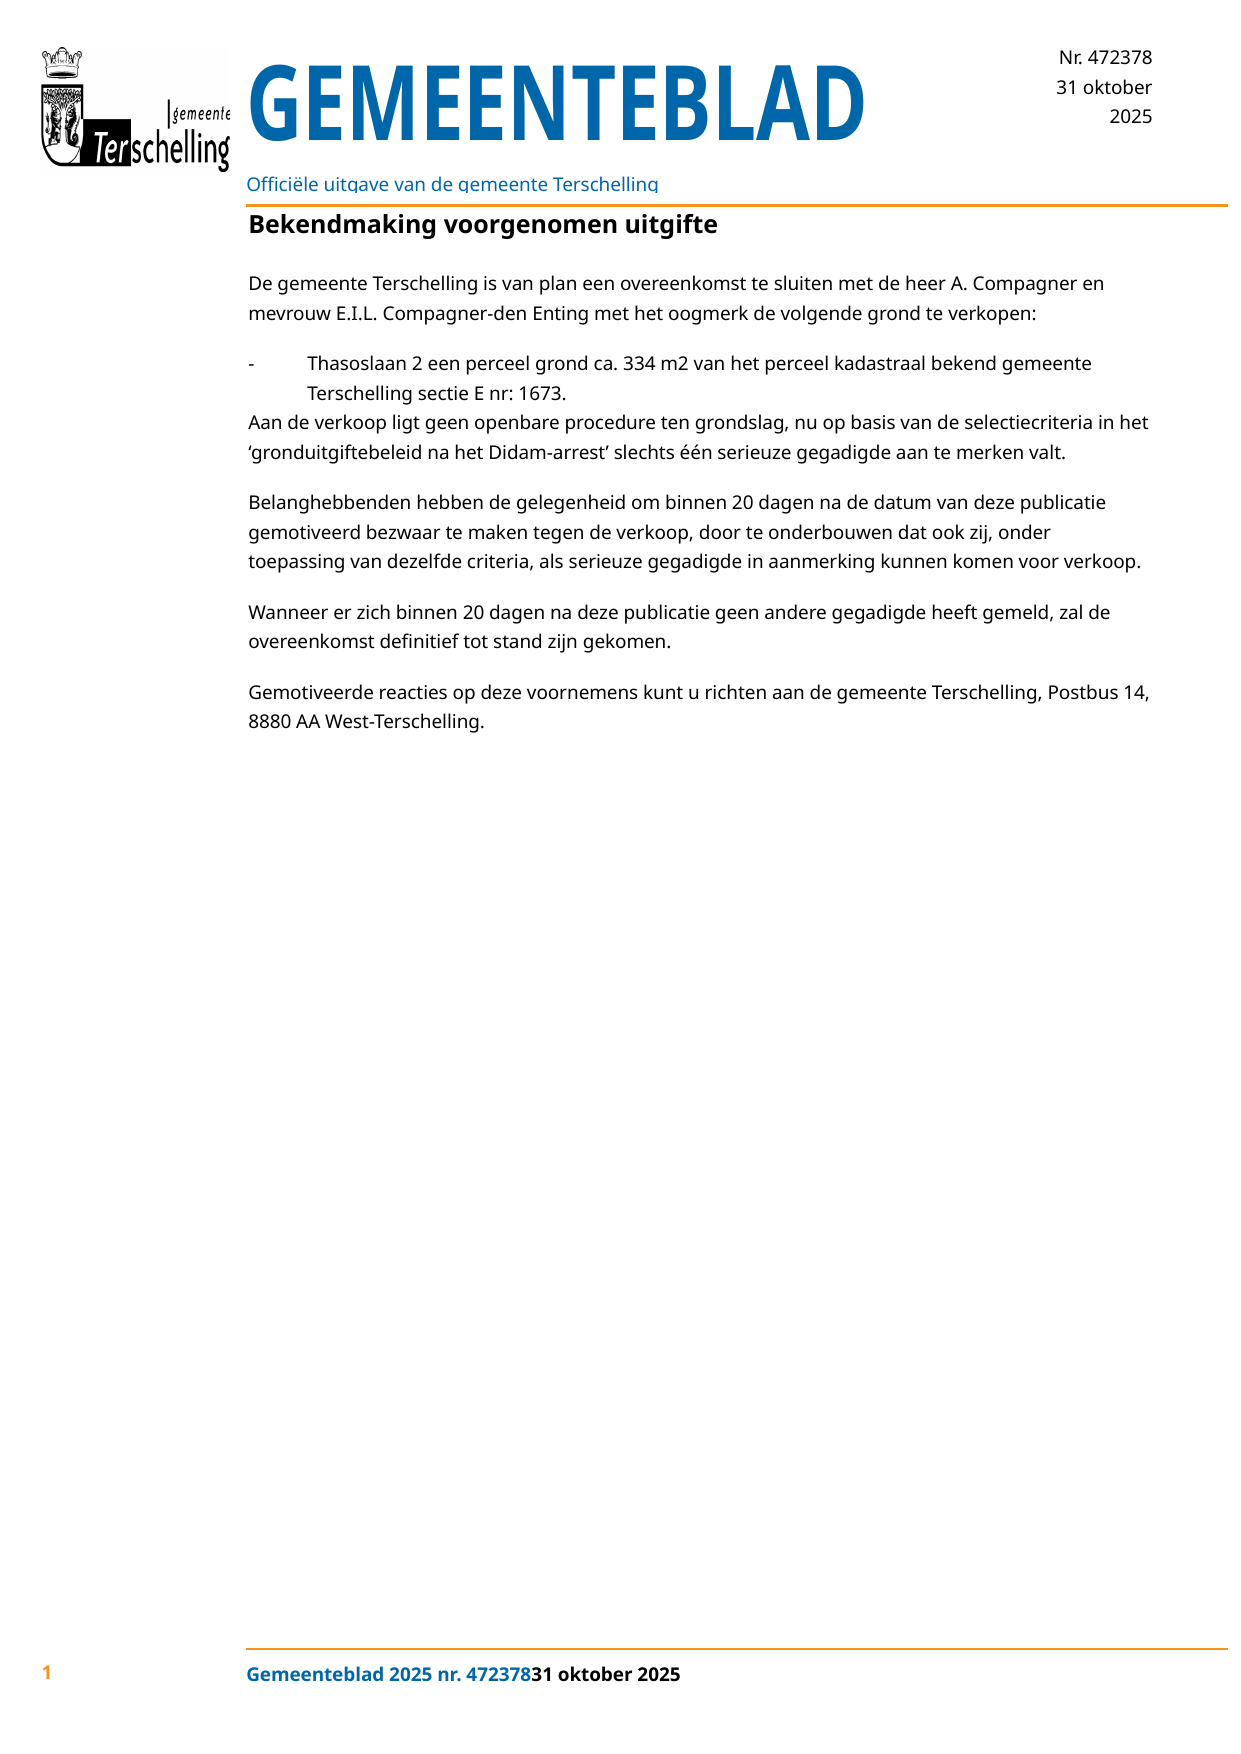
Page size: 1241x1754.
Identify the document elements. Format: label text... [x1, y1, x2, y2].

picture [41, 47, 231, 172]
text Gemotiveerde reacties op deze voornemens kunt u richten aan de gemeente Terschelling, Postbus 14, 8880 AA West-Terschelling. [248, 679, 1152, 734]
text Bekendmaking voorgenomen uitgifte [248, 207, 1152, 241]
text Belanghebbenden hebben de gelegenheid om binnen 20 dagen na de datum van deze publicatie gemotiveerd bezwaar te maken tegen de verkoop, door te onderbouwen dat ook zij, onder toepassing van dezelfde criteria, als serieuze gegadigde in aanmerking kunnen komen voor verkoop. [248, 489, 1152, 574]
text Wanneer er zich binnen 20 dagen na deze publicatie geen andere gegadigde heeft gemeld, zal de overeenkomst definitief tot stand zijn gekomen. [248, 599, 1152, 654]
text De gemeente Terschelling is van plan een overeenkomst te sluiten met de heer A. Compagner en mevrouw E.I.L. Compagner-den Enting met het oogmerk de volgende grond te verkopen: [248, 270, 1152, 326]
list Thasoslaan 2 een perceel grond ca. 334 m2 van het perceel kadastraal bekend gemeente Terschelling sectie E nr: 1673. [248, 350, 1152, 406]
text Aan de verkoop ligt geen openbare procedure ten grondslag, nu op basis van de selectiecriteria in het ‘gronduitgiftebeleid na het Didam-arrest’ slechts één serieuze gegadigde aan te merken valt. [248, 409, 1152, 465]
